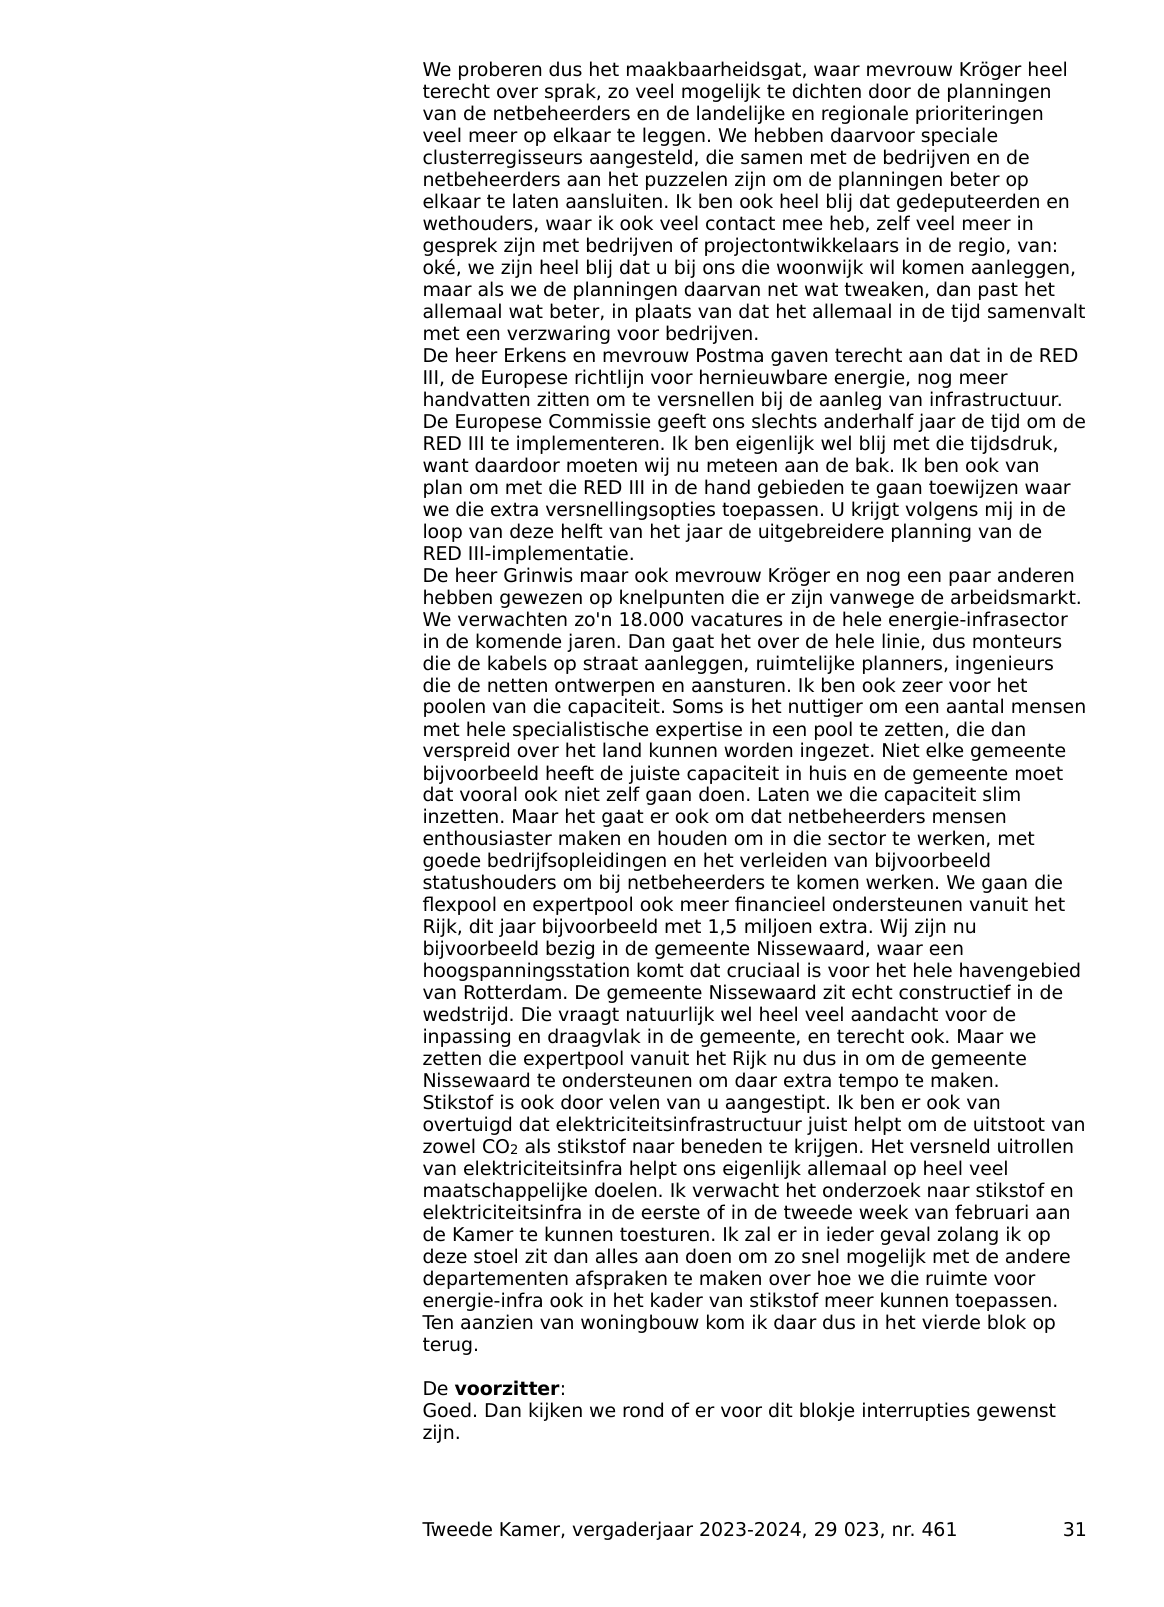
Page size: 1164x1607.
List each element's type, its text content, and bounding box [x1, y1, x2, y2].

text De heer Erkens en mevrouw Postma gaven terecht aan dat in de RED III, de Europese richtlijn voor hernieuwbare energie, nog meer handvatten zitten om te versnellen bij de aanleg van infrastructuur. De Europese Commissie geeft ons slechts anderhalf jaar de tijd om de RED III te implementeren. Ik ben eigenlijk wel blij met die tijdsdruk, want daardoor moeten wij nu meteen aan de bak. Ik ben ook van plan om met die RED III in de hand gebieden te gaan toewijzen waar we die extra versnellingsopties toepassen. U krijgt volgens mij in de loop van deze helft van het jaar de uitgebreidere planning van de RED III-implementatie. [422, 345, 1087, 564]
text De voorzitter: [422, 1378, 1087, 1400]
text We proberen dus het maakbaarheidsgat, waar mevrouw Kröger heel terecht over sprak, zo veel mogelijk te dichten door de planningen van de netbeheerders en de landelijke en regionale prioriteringen veel meer op elkaar te leggen. We hebben daarvoor speciale clusterregisseurs aangesteld, die samen met de bedrijven en de netbeheerders aan het puzzelen zijn om de planningen beter op elkaar te laten aansluiten. Ik ben ook heel blij dat gedeputeerden en wethouders, waar ik ook veel contact mee heb, zelf veel meer in gesprek zijn met bedrijven of projectontwikkelaars in de regio, van: oké, we zijn heel blij dat u bij ons die woonwijk wil komen aanleggen, maar als we de planningen daarvan net wat tweaken, dan past het allemaal wat beter, in plaats van dat het allemaal in de tijd samenvalt met een verzwaring voor bedrijven. [422, 59, 1087, 345]
text Goed. Dan kijken we rond of er voor dit blokje interrupties gewenst zijn. [422, 1400, 1087, 1444]
text De heer Grinwis maar ook mevrouw Kröger en nog een paar anderen hebben gewezen op knelpunten die er zijn vanwege de arbeidsmarkt. We verwachten zo'n 18.000 vacatures in de hele energie-infrasector in de komende jaren. Dan gaat het over de hele linie, dus monteurs die de kabels op straat aanleggen, ruimtelijke planners, ingenieurs die de netten ontwerpen en aansturen. Ik ben ook zeer voor het poolen van die capaciteit. Soms is het nuttiger om een aantal mensen met hele specialistische expertise in een pool te zetten, die dan verspreid over het land kunnen worden ingezet. Niet elke gemeente bijvoorbeeld heeft de juiste capaciteit in huis en de gemeente moet dat vooral ook niet zelf gaan doen. Laten we die capaciteit slim inzetten. Maar het gaat er ook om dat netbeheerders mensen enthousiaster maken en houden om in die sector te werken, met goede bedrijfsopleidingen en het verleiden van bijvoorbeeld statushouders om bij netbeheerders te komen werken. We gaan die flexpool en expertpool ook meer financieel ondersteunen vanuit het Rijk, dit jaar bijvoorbeeld met 1,5 miljoen extra. Wij zijn nu bijvoorbeeld bezig in de gemeente Nissewaard, waar een hoogspanningsstation komt dat cruciaal is voor het hele havengebied van Rotterdam. De gemeente Nissewaard zit echt constructief in de wedstrijd. Die vraagt natuurlijk wel heel veel aandacht voor de inpassing en draagvlak in de gemeente, en terecht ook. Maar we zetten die expertpool vanuit het Rijk nu dus in om de gemeente Nissewaard te ondersteunen om daar extra tempo te maken. [422, 564, 1087, 1092]
text Stikstof is ook door velen van u aangestipt. Ik ben er ook van overtuigd dat elektriciteitsinfrastructuur juist helpt om de uitstoot van zowel CO2 als stikstof naar beneden te krijgen. Het versneld uitrollen van elektriciteitsinfra helpt ons eigenlijk allemaal op heel veel maatschappelijke doelen. Ik verwacht het onderzoek naar stikstof en elektriciteitsinfra in de eerste of in de tweede week van februari aan de Kamer te kunnen toesturen. Ik zal er in ieder geval zolang ik op deze stoel zit dan alles aan doen om zo snel mogelijk met de andere departementen afspraken te maken over hoe we die ruimte voor energie-infra ook in het kader van stikstof meer kunnen toepassen. Ten aanzien van woningbouw kom ik daar dus in het vierde blok op terug. [422, 1092, 1087, 1356]
